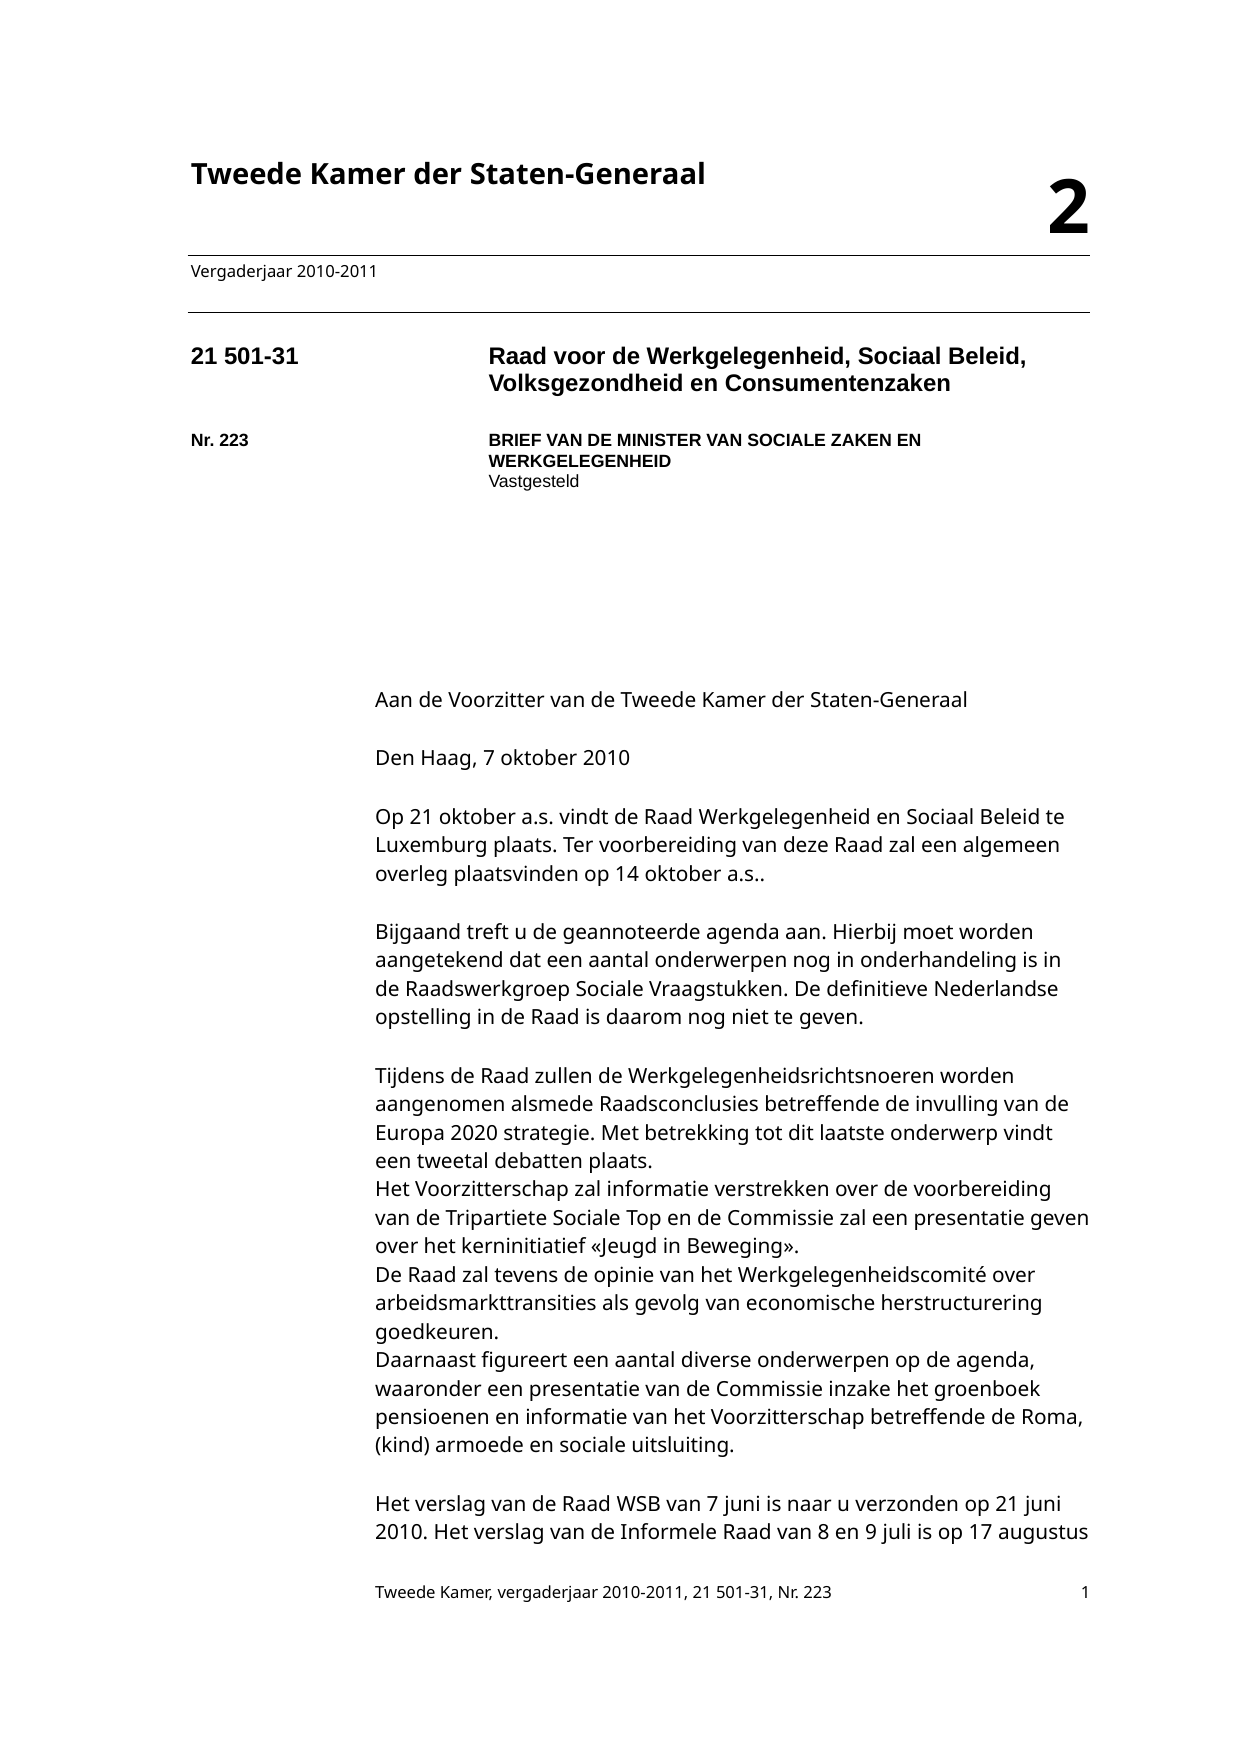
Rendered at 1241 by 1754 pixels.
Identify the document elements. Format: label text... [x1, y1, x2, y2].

text De Raad zal tevens de opinie van het Werkgelegenheidscomité over arbeidsmarkttransities als gevolg van economische herstructurering goedkeuren. [375, 1260, 1090, 1345]
table_cell [188, 313, 485, 339]
text Tijdens de Raad zullen de Werkgelegenheidsrichtsnoeren worden aangenomen alsmede Raadsconclusies betreffende de invulling van de Europa 2020 strategie. Met betrekking tot dit laatste onderwerp vindt een tweetal debatten plaats. [375, 1061, 1090, 1174]
text Het verslag van de Raad WSB van 7 juni is naar u verzonden op 21 juni 2010. Het verslag van de Informele Raad van 8 en 9 juli is op 17 augustus [375, 1489, 1090, 1546]
table_header Tweede Kamer der Staten-Generaal [188, 150, 909, 255]
text Het Voorzitterschap zal informatie verstrekken over de voorbereiding van de Tripartiete Sociale Top en de Commissie zal een presentatie geven over het kerninitiatief «Jeugd in Beweging». [375, 1174, 1090, 1260]
table_cell [485, 313, 1090, 339]
text Op 21 oktober a.s. vindt de Raad Werkgelegenheid en Sociaal Beleid te Luxemburg plaats. Ter voorbereiding van deze Raad zal een algemeen overleg plaatsvinden op 14 oktober a.s.. [375, 802, 1090, 887]
text Bijgaand treft u de geannoteerde agenda aan. Hierbij moet worden aangetekend dat een aantal onderwerpen nog in onderhandeling is in de Raadswerkgroep Sociale Vraagstukken. De definitieve Nederlandse opstelling in de Raad is daarom nog niet te geven. [375, 917, 1090, 1031]
table_cell [485, 256, 1090, 312]
table_cell Vergaderjaar 2010-2011 [188, 256, 485, 312]
text Den Haag, 7 oktober 2010 [375, 743, 1090, 772]
text Aan de Voorzitter van de Tweede Kamer der Staten-Generaal [375, 685, 1090, 713]
table_cell Nr. 223 [188, 427, 485, 566]
table_cell Raad voor de Werkgelegenheid, Sociaal Beleid, Volksgezondheid en Consumentenzaken [485, 339, 1090, 427]
table_cell BRIEF VAN DE MINISTER VAN SOCIALE ZAKEN EN WERKGELEGENHEID Vastgesteld [485, 427, 1090, 566]
text Daarnaast figureert een aantal diverse onderwerpen op de agenda, waaronder een presentatie van de Commissie inzake het groenboek pensioenen en informatie van het Voorzitterschap betreffende de Roma, (kind) armoede en sociale uitsluiting. [375, 1345, 1090, 1459]
table_cell 21 501-31 [188, 339, 485, 427]
table_header 2 [910, 150, 1090, 255]
